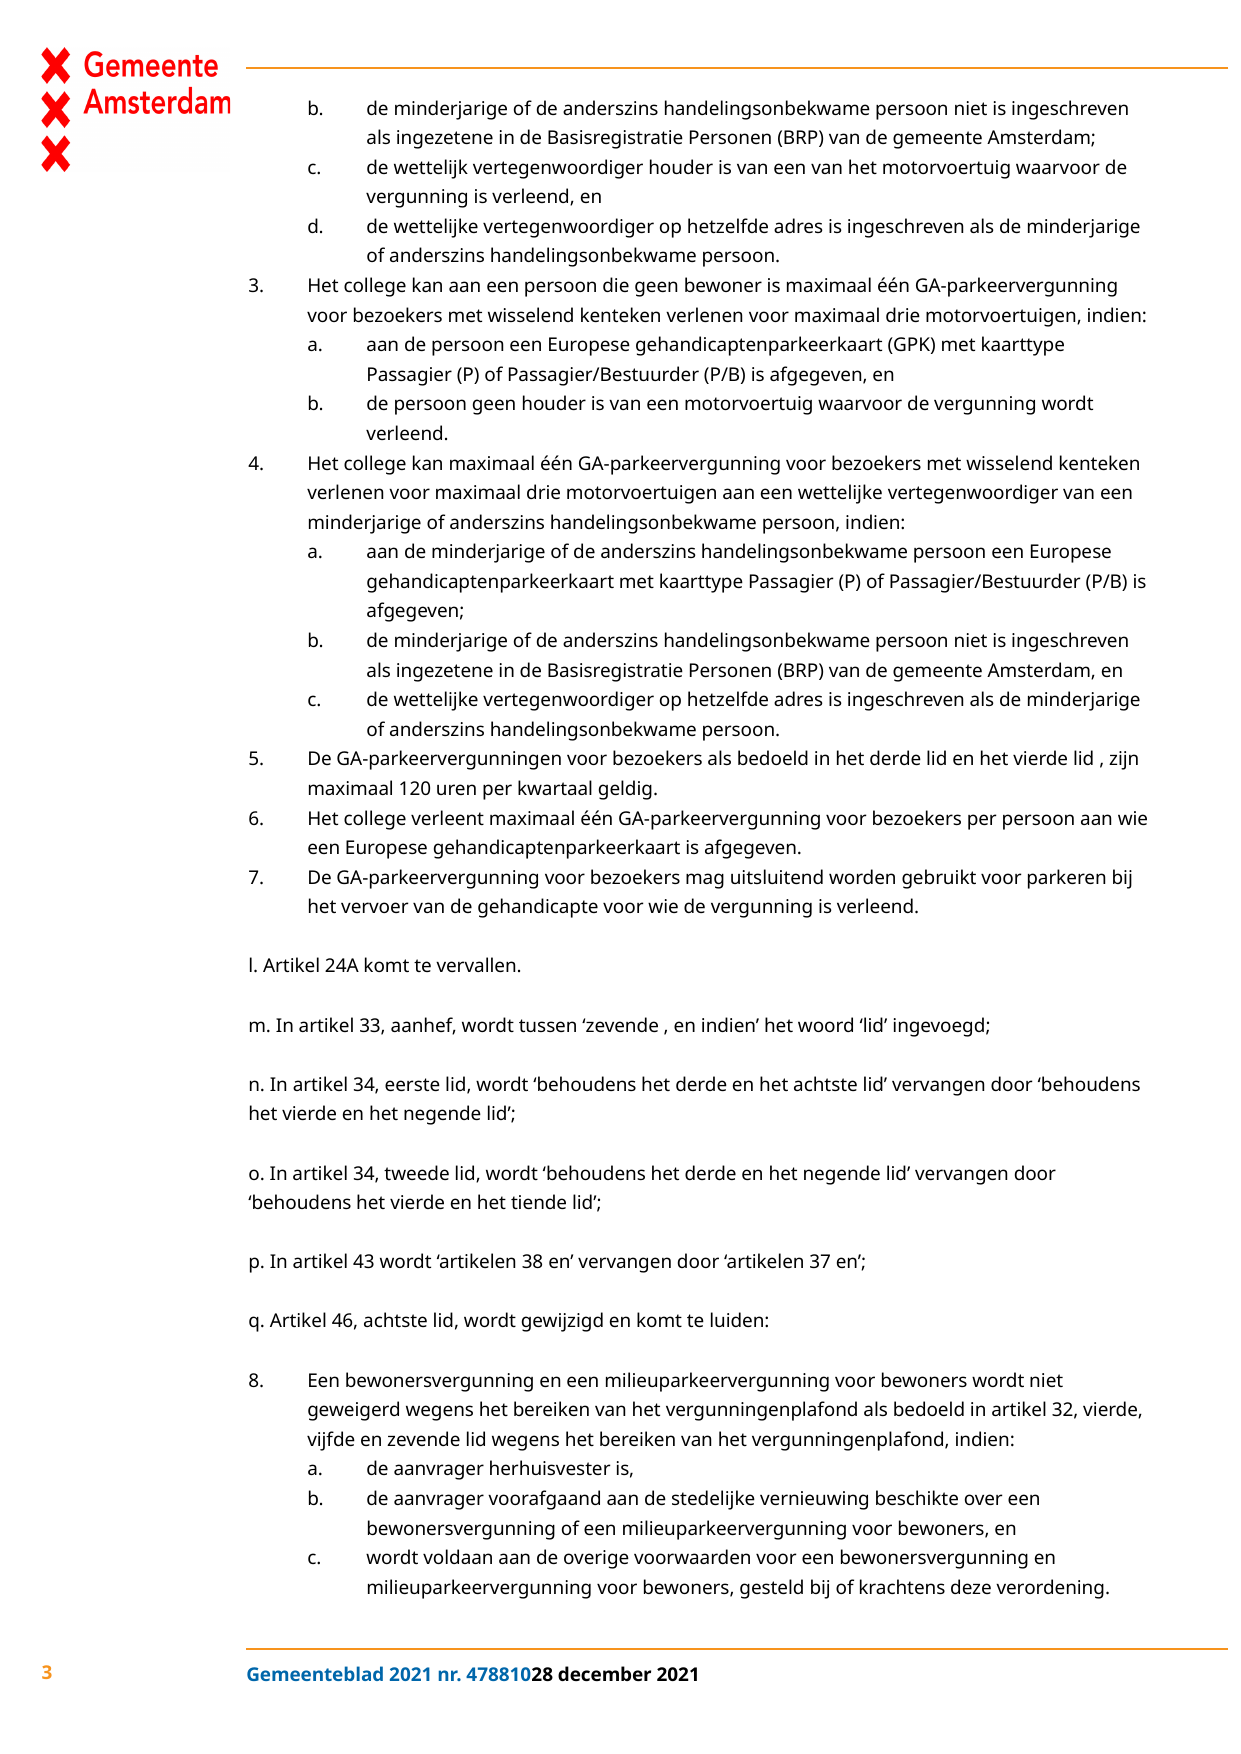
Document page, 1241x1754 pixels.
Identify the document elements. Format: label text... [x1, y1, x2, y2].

text m. In artikel 33, aanhef, wordt tussen ‘zevende , en indien’ het woord ‘lid’ ingevoegd; [248, 1012, 1152, 1038]
list Een bewonersvergunning en een milieuparkeervergunning voor bewoners wordt niet geweigerd wegens het bereiken van het vergunningenplafond als bedoeld in artikel 32, vierde, vijfde en zevende lid wegens het bereiken van het vergunningenplafond, indien: [248, 1367, 1152, 1452]
list Het college kan maximaal één GA-parkeervergunning voor bezoekers met wisselend kenteken verlenen voor maximaal drie motorvoertuigen aan een wettelijke vertegenwoordiger van een minderjarige of anderszins handelingsonbekwame persoon, indien: [248, 450, 1152, 535]
list aan de minderjarige of de anderszins handelingsonbekwame persoon een Europese gehandicaptenparkeerkaart met kaarttype Passagier (P) of Passagier/Bestuurder (P/B) is afgegeven; [307, 538, 1152, 623]
picture [41, 47, 231, 172]
list Het college verleent maximaal één GA-parkeervergunning voor bezoekers per persoon aan wie een Europese gehandicaptenparkeerkaart is afgegeven. [248, 805, 1152, 860]
list de wettelijke vertegenwoordiger op hetzelfde adres is ingeschreven als de minderjarige of anderszins handelingsonbekwame persoon. [307, 213, 1152, 268]
list de wettelijk vertegenwoordiger houder is van een van het motorvoertuig waarvoor de vergunning is verleend, en [307, 154, 1152, 209]
list de minderjarige of de anderszins handelingsonbekwame persoon niet is ingeschreven als ingezetene in de Basisregistratie Personen (BRP) van de gemeente Amsterdam; [307, 95, 1152, 150]
text o. In artikel 34, tweede lid, wordt ‘behoudens het derde en het negende lid’ vervangen door ‘behoudens het vierde en het tiende lid’; [248, 1160, 1152, 1215]
list aan de persoon een Europese gehandicaptenparkeerkaart (GPK) met kaarttype Passagier (P) of Passagier/Bestuurder (P/B) is afgegeven, en [307, 331, 1152, 387]
list De GA-parkeervergunning voor bezoekers mag uitsluitend worden gebruikt voor parkeren bij het vervoer van de gehandicapte voor wie de vergunning is verleend. [248, 864, 1152, 919]
list de minderjarige of de anderszins handelingsonbekwame persoon niet is ingeschreven als ingezetene in de Basisregistratie Personen (BRP) van de gemeente Amsterdam, en [307, 627, 1152, 683]
list de aanvrager voorafgaand aan de stedelijke vernieuwing beschikte over een bewonersvergunning of een milieuparkeervergunning voor bewoners, en [307, 1485, 1152, 1541]
text p. In artikel 43 wordt ‘artikelen 38 en’ vervangen door ‘artikelen 37 en’; [248, 1248, 1152, 1274]
text l. Artikel 24A komt te vervallen. [248, 953, 1152, 978]
list de wettelijke vertegenwoordiger op hetzelfde adres is ingeschreven als de minderjarige of anderszins handelingsonbekwame persoon. [307, 686, 1152, 742]
list De GA-parkeervergunningen voor bezoekers als bedoeld in het derde lid en het vierde lid , zijn maximaal 120 uren per kwartaal geldig. [248, 746, 1152, 801]
list Het college kan aan een persoon die geen bewoner is maximaal één GA-parkeervergunning voor bezoekers met wisselend kenteken verlenen voor maximaal drie motorvoertuigen, indien: [248, 272, 1152, 328]
list de persoon geen houder is van een motorvoertuig waarvoor de vergunning wordt verleend. [307, 391, 1152, 446]
text q. Artikel 46, achtste lid, wordt gewijzigd en komt te luiden: [248, 1308, 1152, 1333]
list de aanvrager herhuisvester is, [307, 1456, 1152, 1481]
list wordt voldaan aan de overige voorwaarden voor een bewonersvergunning en milieuparkeervergunning voor bewoners, gesteld bij of krachtens deze verordening. [307, 1544, 1152, 1600]
text n. In artikel 34, eerste lid, wordt ‘behoudens het derde en het achtste lid’ vervangen door ‘behoudens het vierde en het negende lid’; [248, 1071, 1152, 1126]
